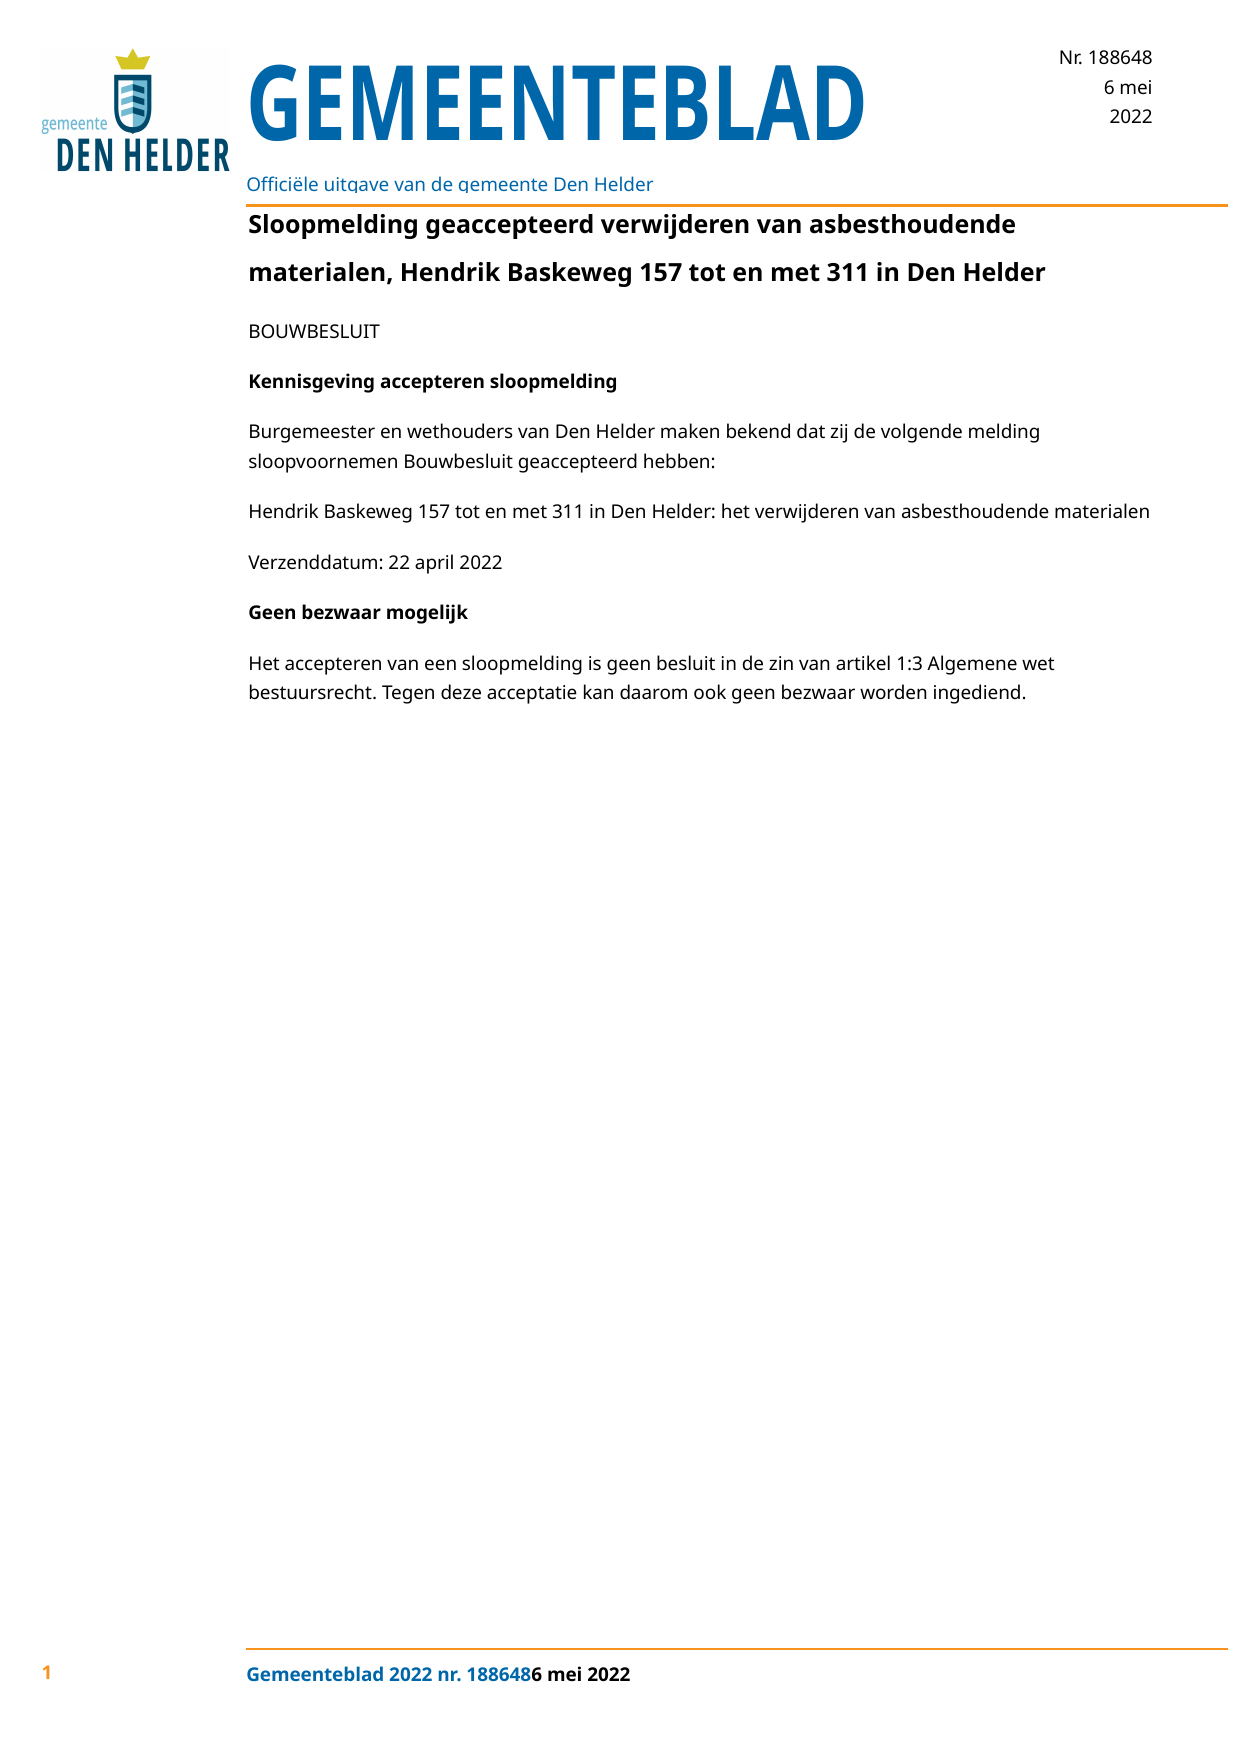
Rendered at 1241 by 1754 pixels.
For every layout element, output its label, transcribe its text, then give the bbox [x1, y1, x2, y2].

picture [130, 157, 135, 172]
text Verzenddatum: 22 april 2022 [248, 549, 1152, 575]
picture [100, 154, 106, 172]
picture [63, 144, 68, 165]
text Burgemeester en wethouders van Den Helder maken bekend dat zij de volgende melding sloopvoornemen Bouwbesluit geaccepteerd hebben: [248, 419, 1152, 474]
text Kennisgeving accepteren sloopmelding [248, 368, 1152, 394]
text Het accepteren van een sloopmelding is geen besluit in de zin van artikel 1:3 Algemene wet bestuursrecht. Tegen deze acceptatie kan daarom ook geen bezwaar worden ingediend. [248, 650, 1152, 705]
text Geen bezwaar mogelijk [248, 599, 1152, 625]
text BOUWBESLUIT [248, 318, 1152, 344]
picture [220, 160, 224, 172]
picture [41, 47, 231, 172]
picture [182, 144, 187, 165]
text Sloopmelding geaccepteerd verwijderen van asbesthoudende materialen, Hendrik Baskeweg 157 tot en met 311 in Den Helder [248, 207, 1152, 288]
text Hendrik Baskeweg 157 tot en met 311 in Den Helder: het verwijderen van asbesthoudende materialen [248, 499, 1152, 524]
